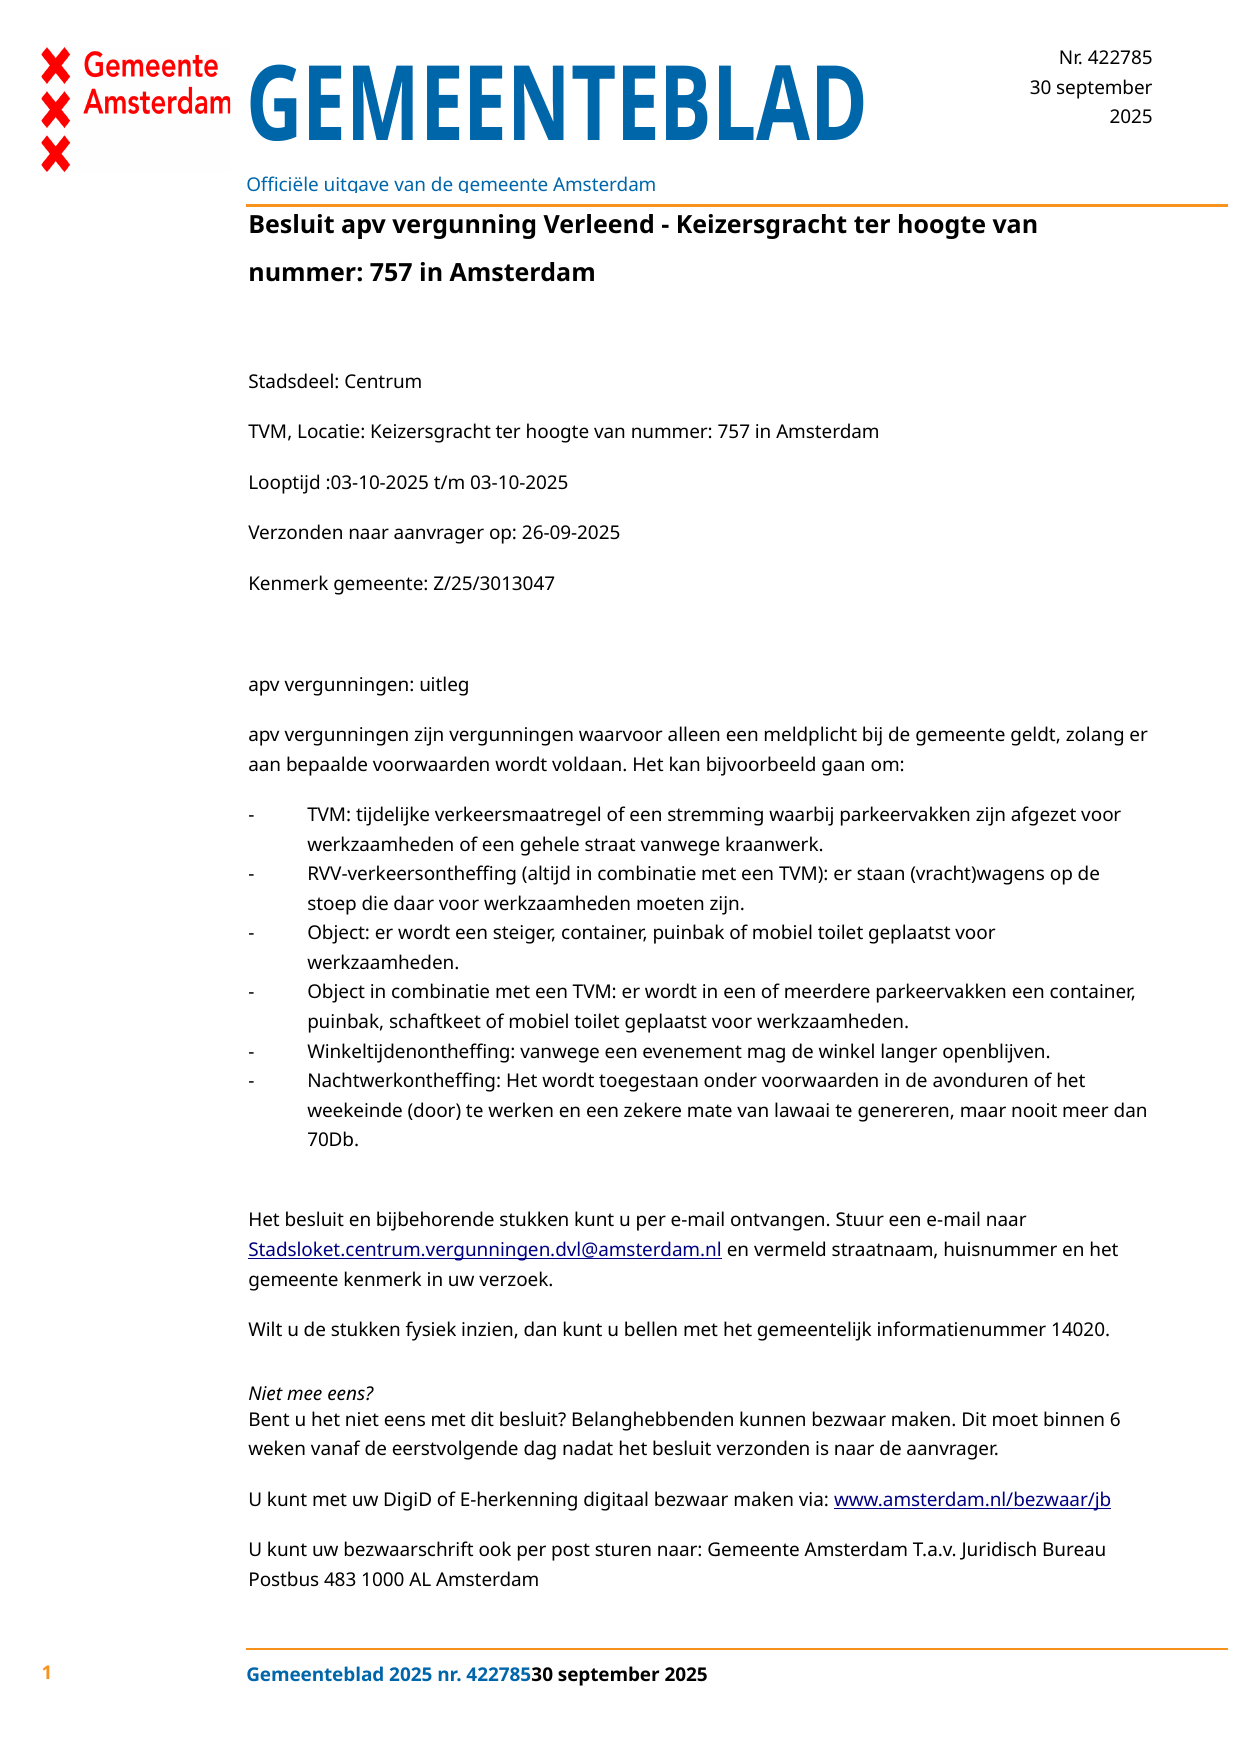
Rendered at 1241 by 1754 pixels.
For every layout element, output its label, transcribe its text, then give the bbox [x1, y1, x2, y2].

list Object: er wordt een steiger, container, puinbak of mobiel toilet geplaatst voor werkzaamheden. [248, 919, 1152, 975]
picture [41, 47, 231, 172]
list RVV-verkeersontheffing (altijd in combinatie met een TVM): er staan (vracht)wagens op de stoep die daar voor werkzaamheden moeten zijn. [248, 860, 1152, 916]
list Winkeltijdenontheffing: vanwege een evenement mag de winkel langer openblijven. [248, 1038, 1152, 1064]
text Bent u het niet eens met dit besluit? Belanghebbenden kunnen bezwaar maken. Dit moet binnen 6 weken vanaf de eerstvolgende dag nadat het besluit verzonden is naar de aanvrager. [248, 1406, 1152, 1461]
list Nachtwerkontheffing: Het wordt toegestaan onder voorwaarden in de avonduren of het weekeinde (door) te werken en een zekere mate van lawaai te genereren, maar nooit meer dan 70Db. [248, 1067, 1152, 1152]
text Wilt u de stukken fysiek inzien, dan kunt u bellen met het gemeentelijk informatienummer 14020. [248, 1316, 1152, 1342]
text Kenmerk gemeente: Z/25/3013047 [248, 570, 1152, 596]
text U kunt met uw DigiD of E-herkenning digitaal bezwaar maken via: www.amsterdam.nl/bezwaar/jb [248, 1486, 1152, 1512]
text Niet mee eens? [248, 1380, 1152, 1406]
text Verzonden naar aanvrager op: 26-09-2025 [248, 519, 1152, 545]
text U kunt uw bezwaarschrift ook per post sturen naar: Gemeente Amsterdam T.a.v. Juridisch Bureau Postbus 483 1000 AL Amsterdam [248, 1536, 1152, 1592]
list Object in combinatie met een TVM: er wordt in een of meerdere parkeervakken een container, puinbak, schaftkeet of mobiel toilet geplaatst voor werkzaamheden. [248, 979, 1152, 1034]
text Besluit apv vergunning Verleend - Keizersgracht ter hoogte van nummer: 757 in Amsterdam [248, 207, 1152, 288]
text TVM, Locatie: Keizersgracht ter hoogte van nummer: 757 in Amsterdam [248, 419, 1152, 444]
text Looptijd :03-10-2025 t/m 03-10-2025 [248, 469, 1152, 495]
text Stadsdeel: Centrum [248, 368, 1152, 394]
list TVM: tijdelijke verkeersmaatregel of een stremming waarbij parkeervakken zijn afgezet voor werkzaamheden of een gehele straat vanwege kraanwerk. [248, 801, 1152, 857]
text apv vergunningen zijn vergunningen waarvoor alleen een meldplicht bij de gemeente geldt, zolang er aan bepaalde voorwaarden wordt voldaan. Het kan bijvoorbeeld gaan om: [248, 721, 1152, 777]
text Het besluit en bijbehorende stukken kunt u per e-mail ontvangen. Stuur een e-mail naar Stadsloket.centrum.vergunningen.dvl@amsterdam.nl en vermeld straatnaam, huisnummer en het gemeente kenmerk in uw verzoek. [248, 1207, 1152, 1292]
text apv vergunningen: uitleg [248, 671, 1152, 697]
